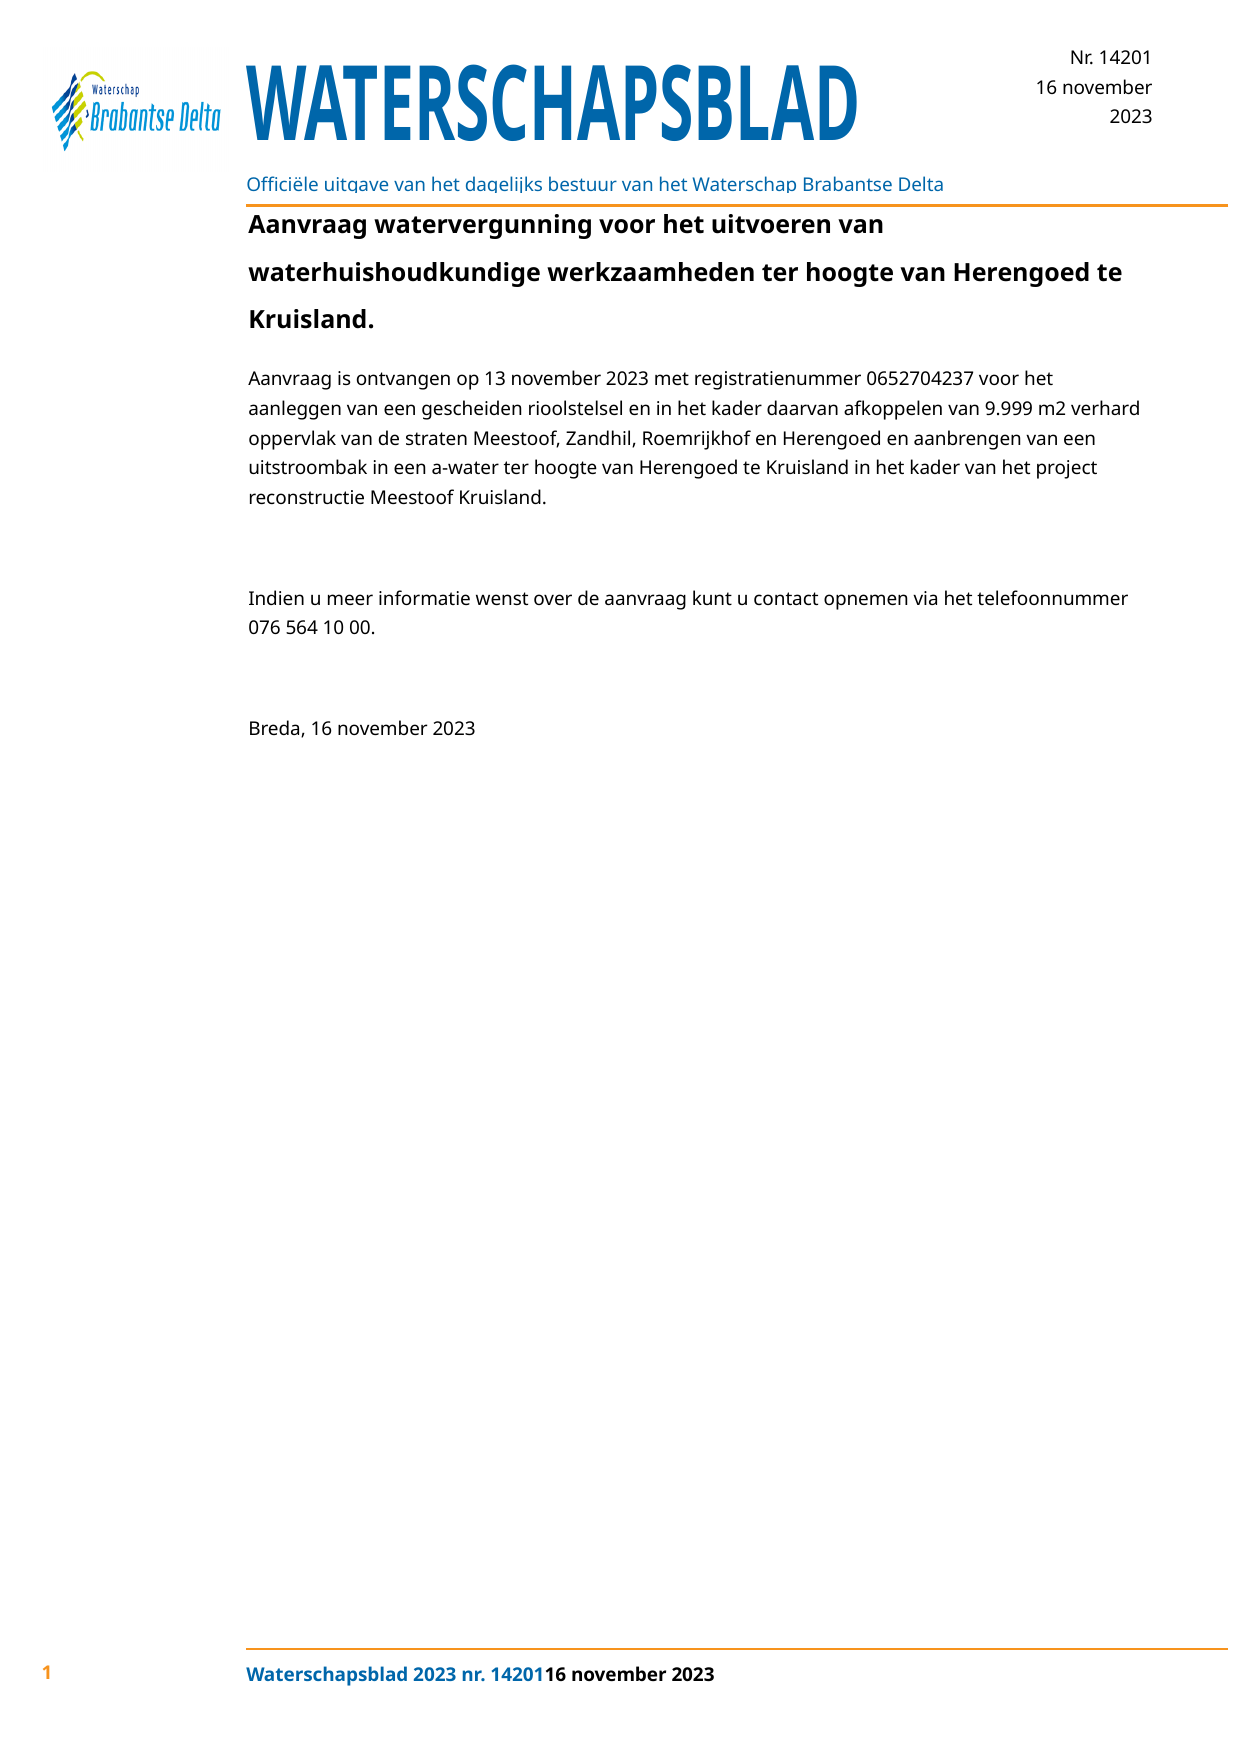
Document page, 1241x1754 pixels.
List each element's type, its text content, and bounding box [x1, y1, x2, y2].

picture [41, 47, 231, 172]
text Breda, 16 november 2023 [248, 715, 1152, 741]
text Indien u meer informatie wenst over de aanvraag kunt u contact opnemen via het telefoonnummer 076 564 10 00. [248, 585, 1152, 640]
text Aanvraag watervergunning voor het uitvoeren van waterhuishoudkundige werkzaamheden ter hoogte van Herengoed te Kruisland. [248, 207, 1152, 336]
text Aanvraag is ontvangen op 13 november 2023 met registratienummer 0652704237 voor het aanleggen van een gescheiden rioolstelsel en in het kader daarvan afkoppelen van 9.999 m2 verhard oppervlak van de straten Meestoof, Zandhil, Roemrijkhof en Herengoed en aanbrengen van een uitstroombak in een a-water ter hoogte van Herengoed te Kruisland in het kader van het project reconstructie Meestoof Kruisland. [248, 366, 1152, 509]
